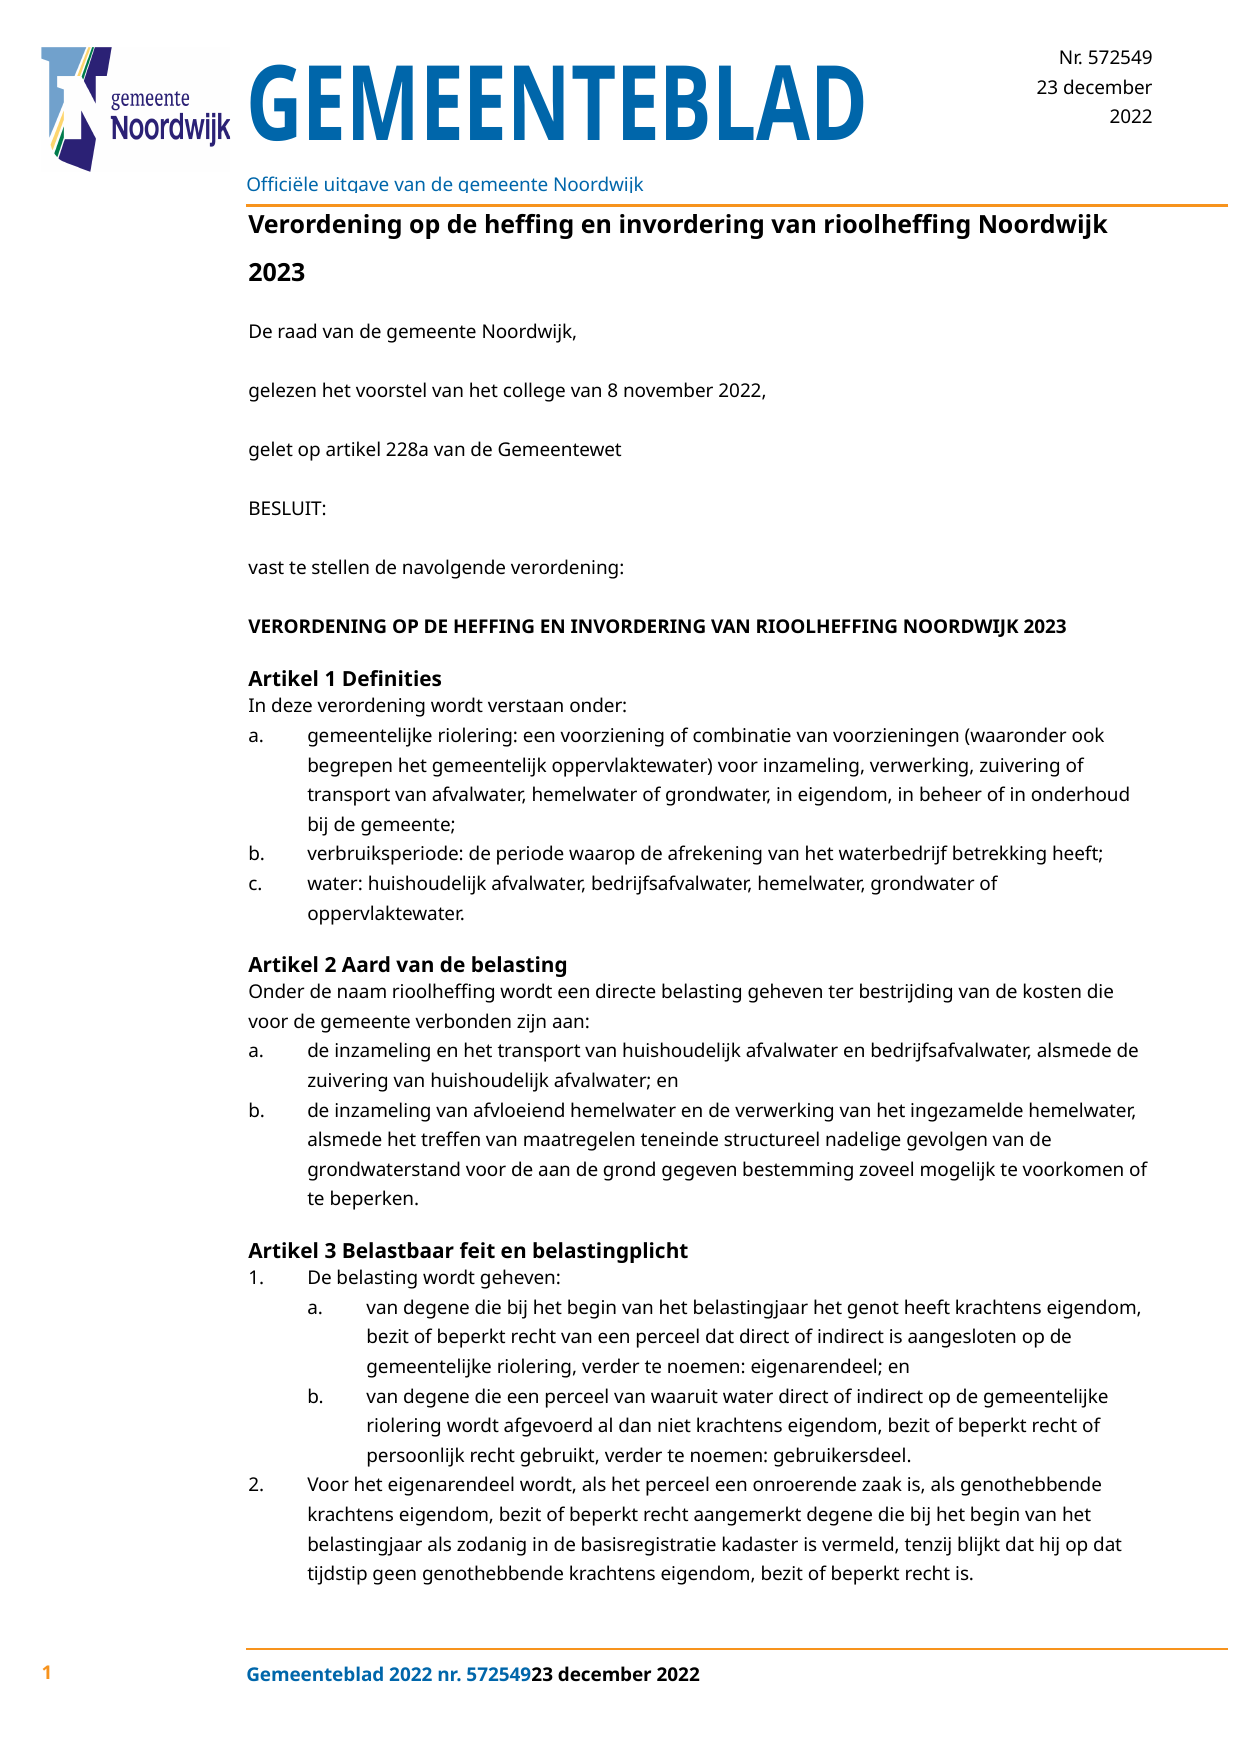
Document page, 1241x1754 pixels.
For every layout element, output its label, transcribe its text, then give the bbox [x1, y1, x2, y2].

list van degene die een perceel van waaruit water direct of indirect op de gemeentelijke riolering wordt afgevoerd al dan niet krachtens eigendom, bezit of beperkt recht of persoonlijk recht gebruikt, verder te noemen: gebruikersdeel. [307, 1383, 1152, 1468]
text Artikel 1 Definities [248, 664, 1152, 693]
list Voor het eigenarendeel wordt, als het perceel een onroerende zaak is, als genothebbende krachtens eigendom, bezit of beperkt recht aangemerkt degene die bij het begin van het belastingjaar als zodanig in de basisregistratie kadaster is vermeld, tenzij blijkt dat hij op dat tijdstip geen genothebbende krachtens eigendom, bezit of beperkt recht is. [248, 1472, 1152, 1586]
list De belasting wordt geheven: [248, 1264, 1152, 1290]
text Onder de naam rioolheffing wordt een directe belasting geheven ter bestrijding van de kosten die voor de gemeente verbonden zijn aan: [248, 978, 1152, 1034]
list van degene die bij het begin van het belastingjaar het genot heeft krachtens eigendom, bezit of beperkt recht van een perceel dat direct of indirect is aangesloten op de gemeentelijke riolering, verder te noemen: eigenarendeel; en [307, 1294, 1152, 1379]
list de inzameling en het transport van huishoudelijk afvalwater en bedrijfsafvalwater, alsmede de zuivering van huishoudelijk afvalwater; en [248, 1038, 1152, 1093]
list gemeentelijke riolering: een voorziening of combinatie van voorzieningen (waaronder ook begrepen het gemeentelijk oppervlaktewater) voor inzameling, verwerking, zuivering of transport van afvalwater, hemelwater of grondwater, in eigendom, in beheer of in onderhoud bij de gemeente; [248, 722, 1152, 837]
text Verordening op de heffing en invordering van rioolheffing Noordwijk 2023 [248, 207, 1152, 288]
text gelezen het voorstel van het college van 8 november 2022, [248, 377, 1152, 403]
text Artikel 2 Aard van de belasting [248, 950, 1152, 978]
picture [41, 47, 231, 172]
text In deze verordening wordt verstaan onder: [248, 693, 1152, 718]
text vast te stellen de navolgende verordening: [248, 554, 1152, 580]
text VERORDENING OP DE HEFFING EN INVORDERING VAN RIOOLHEFFING NOORDWIJK 2023 [248, 614, 1152, 639]
list verbruiksperiode: de periode waarop de afrekening van het waterbedrijf betrekking heeft; [248, 841, 1152, 866]
text De raad van de gemeente Noordwijk, [248, 318, 1152, 344]
list de inzameling van afvloeiend hemelwater en de verwerking van het ingezamelde hemelwater, alsmede het treffen van maatregelen teneinde structureel nadelige gevolgen van de grondwaterstand voor de aan de grond gegeven bestemming zoveel mogelijk te voorkomen of te beperken. [248, 1097, 1152, 1211]
list water: huishoudelijk afvalwater, bedrijfsafvalwater, hemelwater, grondwater of oppervlaktewater. [248, 870, 1152, 925]
text BESLUIT: [248, 495, 1152, 521]
text gelet op artikel 228a van de Gemeentewet [248, 436, 1152, 462]
text Artikel 3 Belastbaar feit en belastingplicht [248, 1236, 1152, 1264]
